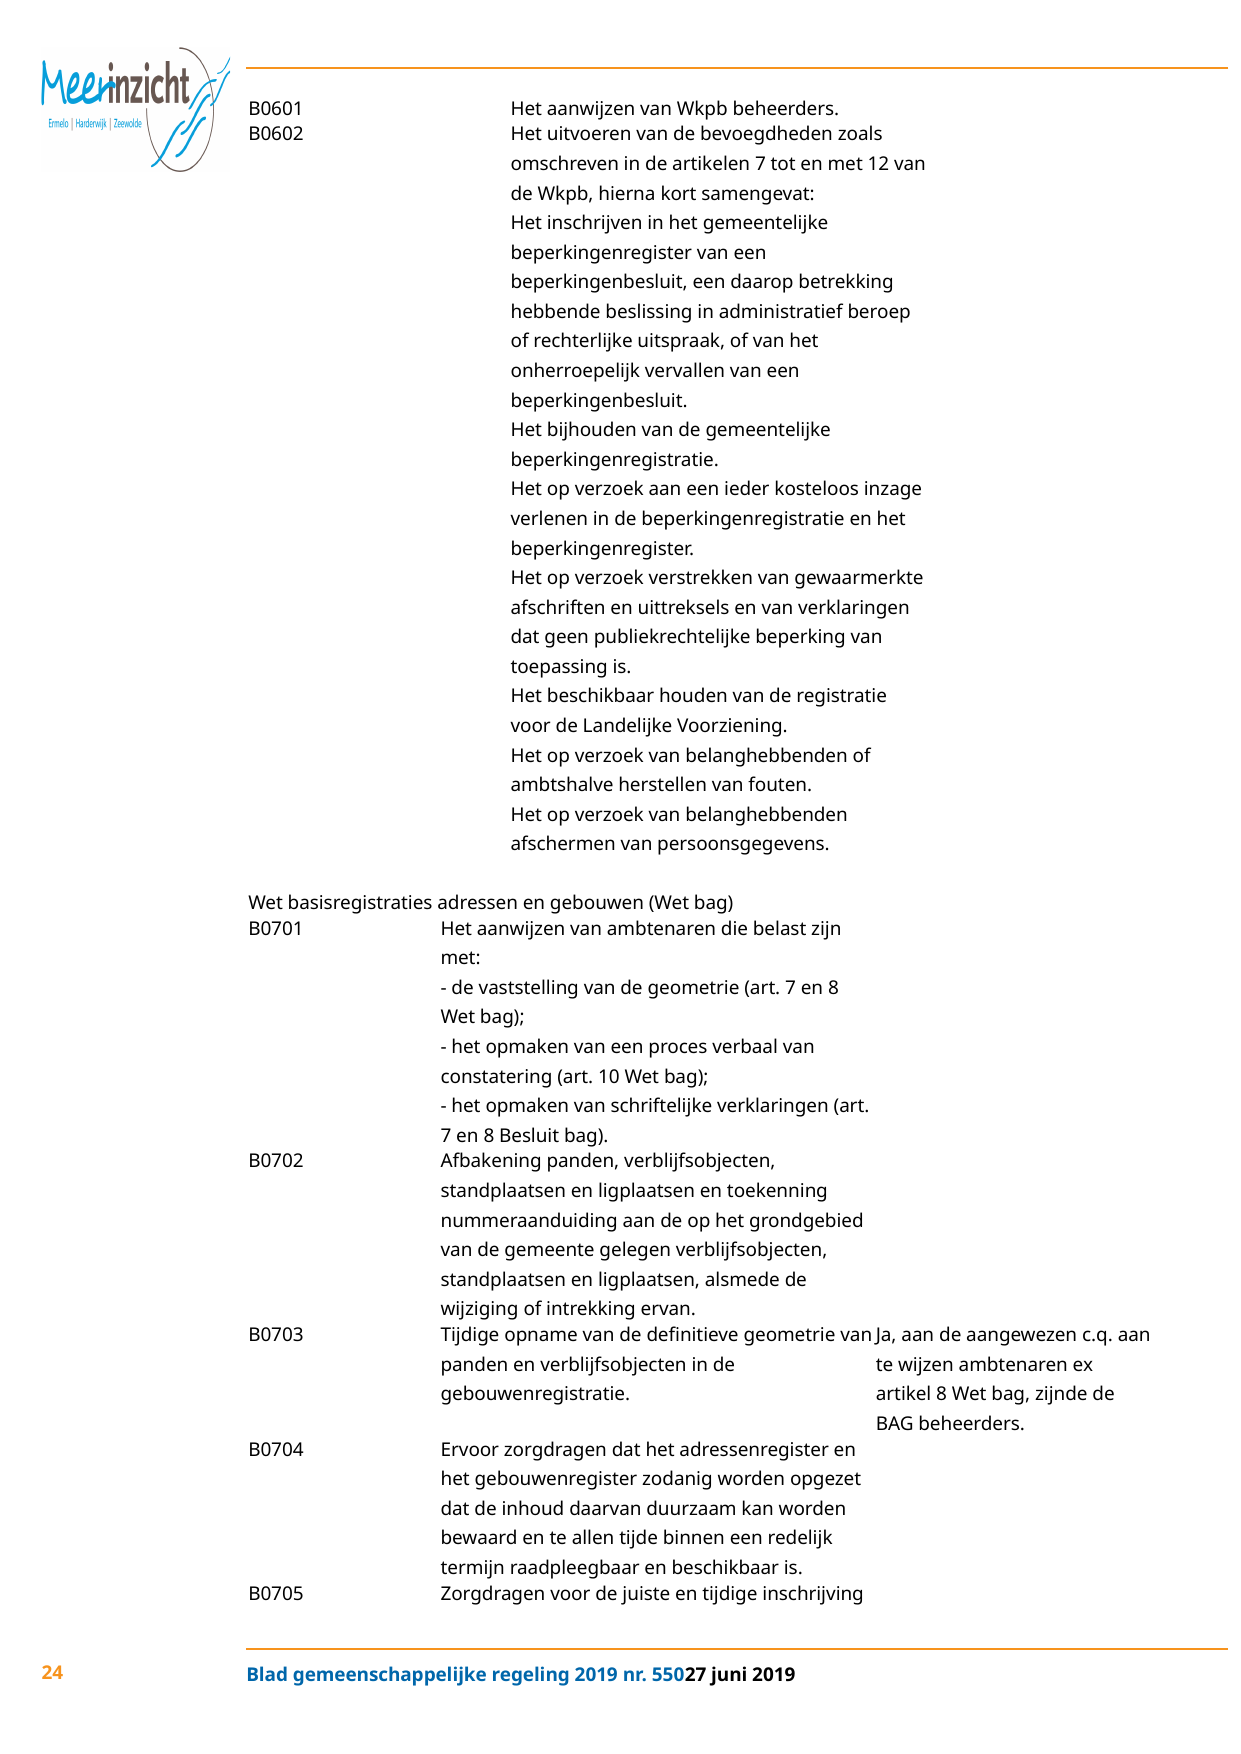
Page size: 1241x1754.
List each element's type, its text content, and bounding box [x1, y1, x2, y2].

table_cell B0703 [248, 1321, 440, 1436]
table_cell Ja, aan de aangewezen c.q. aan te wijzen ambtenaren ex artikel 8 Wet bag, zijnde de BAG beheerders. [876, 1321, 1152, 1436]
table_cell B0702 [248, 1148, 440, 1321]
table_cell B0701 [248, 915, 440, 1148]
table_cell B0705 [248, 1580, 440, 1606]
table_cell [876, 1148, 1152, 1321]
table_cell [876, 915, 1152, 1148]
table_header Wet basisregistraties adressen en gebouwen (Wet bag) [248, 889, 1152, 915]
table_cell Het uitvoeren van de bevoegdheden zoals omschreven in de artikelen 7 tot en met 12 van de Wkpb, hierna kort samengevat: Het inschrijven in het gemeentelijke beperkingenregister van een beperkingenbesluit, een daarop betrekking hebbende beslissing in administratief beroep of rechterlijke uitspraak, of van het onherroepelijk vervallen van een beperkingenbesluit. Het bijhouden van de gemeentelijke beperkingenregistratie. Het op verzoek aan een ieder kosteloos inzage verlenen in de beperkingenregistratie en het beperkingenregister. Het op verzoek verstrekken van gewaarmerkte afschriften en uittreksels en van verklaringen dat geen publiekrechtelijke beperking van toepassing is. Het beschikbaar houden van de registratie voor de Landelijke Voorziening. Het op verzoek van belanghebbenden of ambtshalve herstellen van fouten. Het op verzoek van belanghebbenden afschermen van persoonsgegevens. [510, 121, 928, 856]
table_cell [876, 1436, 1152, 1580]
table_cell Afbakening panden, verblijfsobjecten, standplaatsen en ligplaatsen en toekenning nummeraanduiding aan de op het grondgebied van de gemeente gelegen verblijfsobjecten, standplaatsen en ligplaatsen, alsmede de wijziging of intrekking ervan. [440, 1148, 876, 1321]
table_cell Ervoor zorgdragen dat het adressenregister en het gebouwenregister zodanig worden opgezet dat de inhoud daarvan duurzaam kan worden bewaard en te allen tijde binnen een redelijk termijn raadpleegbaar en beschikbaar is. [440, 1436, 876, 1580]
table_cell [928, 121, 1152, 856]
table_cell Het aanwijzen van Wkpb beheerders. [510, 95, 928, 121]
table_cell Zorgdragen voor de juiste en tijdige inschrijving [440, 1580, 876, 1606]
table_cell Het aanwijzen van ambtenaren die belast zijn met: - de vaststelling van de geometrie (art. 7 en 8 Wet bag); - het opmaken van een proces verbaal van constatering (art. 10 Wet bag); - het opmaken van schriftelijke verklaringen (art. 7 en 8 Besluit bag). [440, 915, 876, 1148]
picture [41, 47, 231, 172]
table_cell Tijdige opname van de definitieve geometrie van panden en verblijfsobjecten in de gebouwenregistratie. [440, 1321, 876, 1436]
table_cell [876, 1580, 1152, 1606]
table_cell [928, 95, 1152, 121]
table_cell B0601 [248, 95, 510, 121]
table_cell B0704 [248, 1436, 440, 1580]
table_cell B0602 [248, 121, 510, 856]
